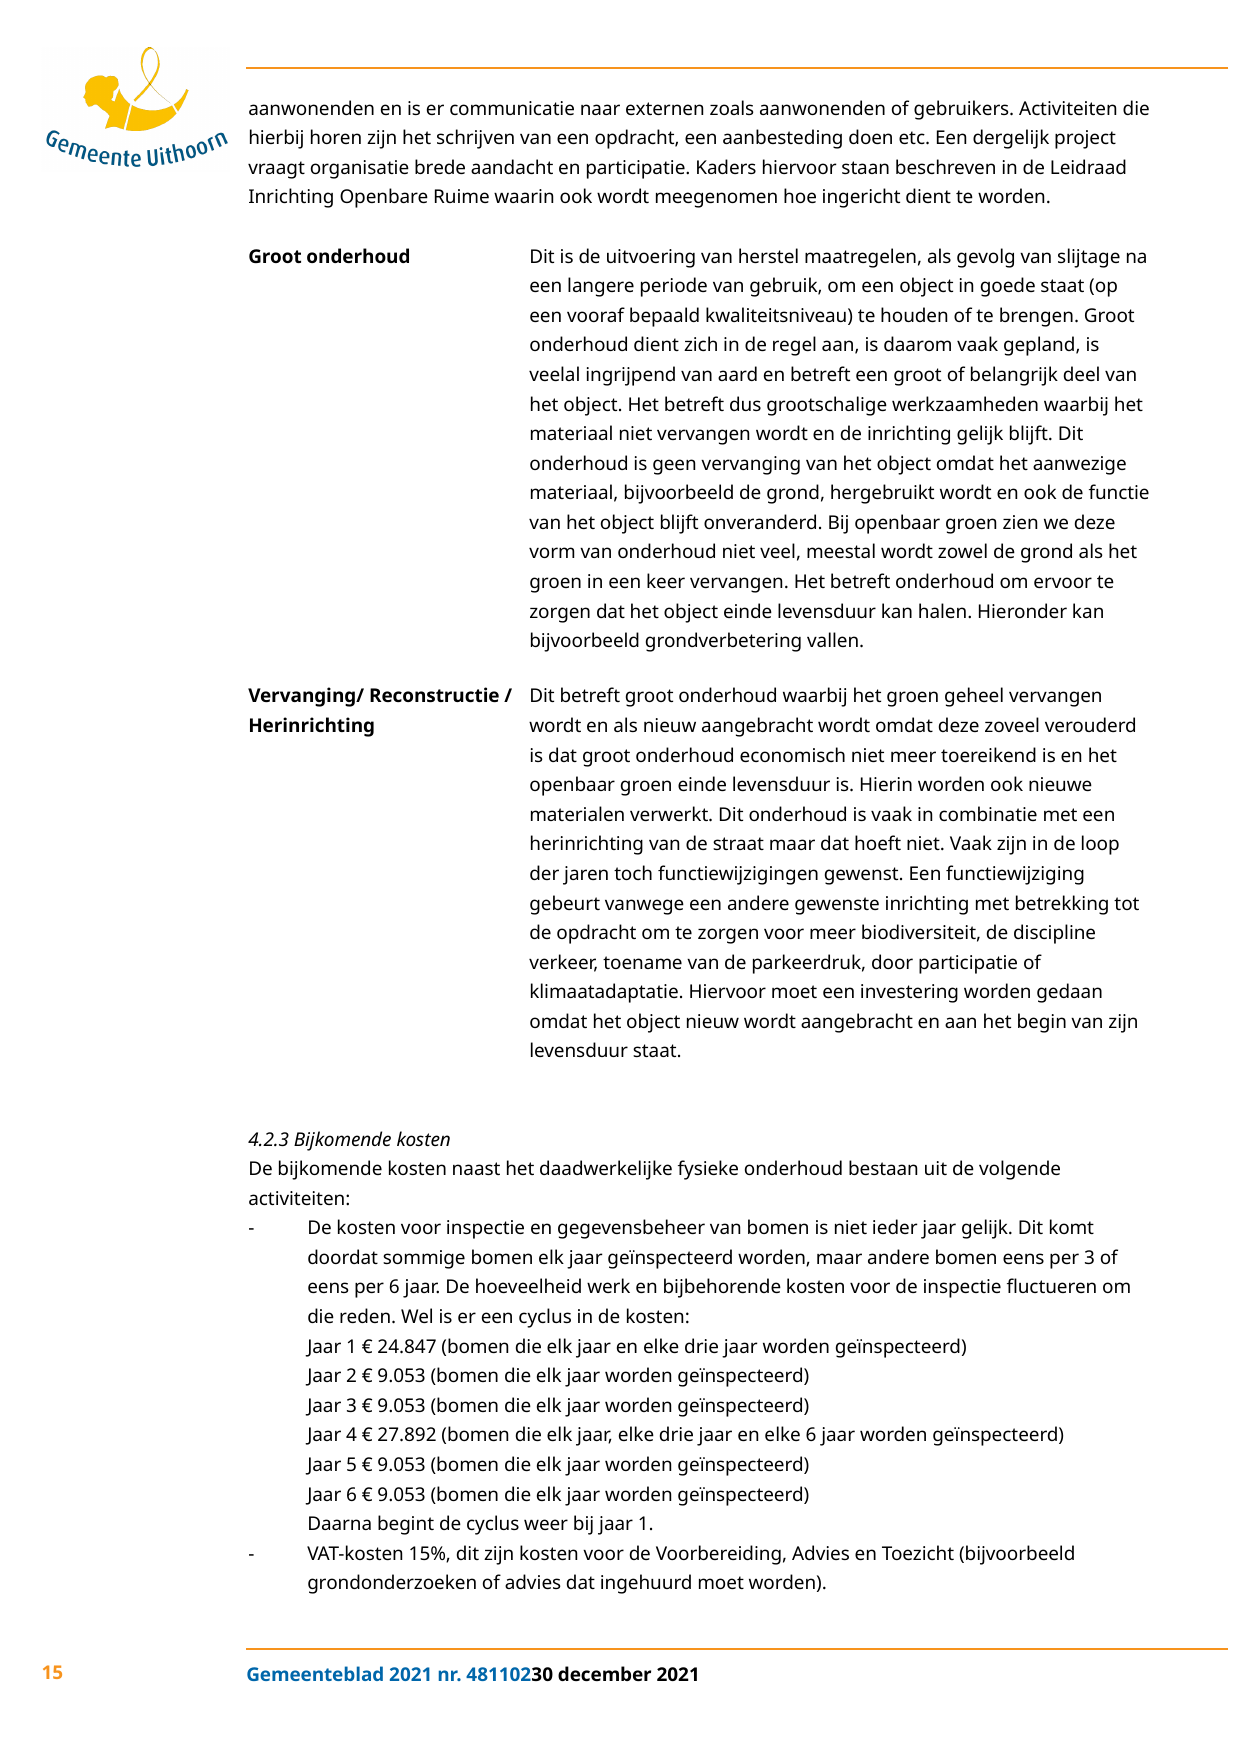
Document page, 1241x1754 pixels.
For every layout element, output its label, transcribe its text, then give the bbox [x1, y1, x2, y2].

table_header Groot onderhoud [248, 243, 529, 683]
text De bijkomende kosten naast het daadwerkelijke fysieke onderhoud bestaan uit de volgende activiteiten: [248, 1155, 1152, 1211]
table_cell Dit betreft groot onderhoud waarbij het groen geheel vervangen wordt en als nieuw aangebracht wordt omdat deze zoveel verouderd is dat groot onderhoud economisch niet meer toereikend is en het openbaar groen einde levensduur is. Hierin worden ook nieuwe materialen verwerkt. Dit onderhoud is vaak in combinatie met een herinrichting van de straat maar dat hoeft niet. Vaak zijn in de loop der jaren toch functiewijzigingen gewenst. Een functiewijziging gebeurt vanwege een andere gewenste inrichting met betrekking tot de opdracht om te zorgen voor meer biodiversiteit, de discipline verkeer, toename van de parkeerdruk, door participatie of klimaatadaptatie. Hiervoor moet een investering worden gedaan omdat het object nieuw wordt aangebracht en aan het begin van zijn levensduur staat. [529, 683, 1152, 1063]
list Jaar 2 € 9.053 (bomen die elk jaar worden geïnspecteerd) [248, 1362, 1152, 1388]
text aanwonenden en is er communicatie naar externen zoals aanwonenden of gebruikers. Activiteiten die hierbij horen zijn het schrijven van een opdracht, een aanbesteding doen etc. Een dergelijk project vraagt organisatie brede aandacht en participatie. Kaders hiervoor staan beschreven in de Leidraad Inrichting Openbare Ruime waarin ook wordt meegenomen hoe ingericht dient te worden. [248, 95, 1152, 209]
list Jaar 5 € 9.053 (bomen die elk jaar worden geïnspecteerd) [248, 1451, 1152, 1477]
text 4.2.3 Bijkomende kosten [248, 1126, 1152, 1152]
list Jaar 4 € 27.892 (bomen die elk jaar, elke drie jaar en elke 6 jaar worden geïnspecteerd) [248, 1422, 1152, 1447]
list Jaar 1 € 24.847 (bomen die elk jaar en elke drie jaar worden geïnspecteerd) [248, 1333, 1152, 1359]
table_cell Vervanging/ Reconstructie / Herinrichting [248, 683, 529, 1063]
list Jaar 3 € 9.053 (bomen die elk jaar worden geïnspecteerd) [248, 1392, 1152, 1418]
picture [41, 47, 231, 172]
list Daarna begint de cyclus weer bij jaar 1. [248, 1510, 1152, 1536]
list Jaar 6 € 9.053 (bomen die elk jaar worden geïnspecteerd) [248, 1481, 1152, 1507]
list VAT-kosten 15%, dit zijn kosten voor de Voorbereiding, Advies en Toezicht (bijvoorbeeld grondonderzoeken of advies dat ingehuurd moet worden). [248, 1540, 1152, 1595]
table_header Dit is de uitvoering van herstel maatregelen, als gevolg van slijtage na een langere periode van gebruik, om een object in goede staat (op een vooraf bepaald kwaliteitsniveau) te houden of te brengen. Groot onderhoud dient zich in de regel aan, is daarom vaak gepland, is veelal ingrijpend van aard en betreft een groot of belangrijk deel van het object. Het betreft dus grootschalige werkzaamheden waarbij het materiaal niet vervangen wordt en de inrichting gelijk blijft. Dit onderhoud is geen vervanging van het object omdat het aanwezige materiaal, bijvoorbeeld de grond, hergebruikt wordt en ook de functie van het object blijft onveranderd. Bij openbaar groen zien we deze vorm van onderhoud niet veel, meestal wordt zowel de grond als het groen in een keer vervangen. Het betreft onderhoud om ervoor te zorgen dat het object einde levensduur kan halen. Hieronder kan bijvoorbeeld grondverbetering vallen. [529, 243, 1152, 683]
list De kosten voor inspectie en gegevensbeheer van bomen is niet ieder jaar gelijk. Dit komt doordat sommige bomen elk jaar geïnspecteerd worden, maar andere bomen eens per 3 of eens per 6 jaar. De hoeveelheid werk en bijbehorende kosten voor de inspectie fluctueren om die reden. Wel is er een cyclus in de kosten: [248, 1214, 1152, 1329]
